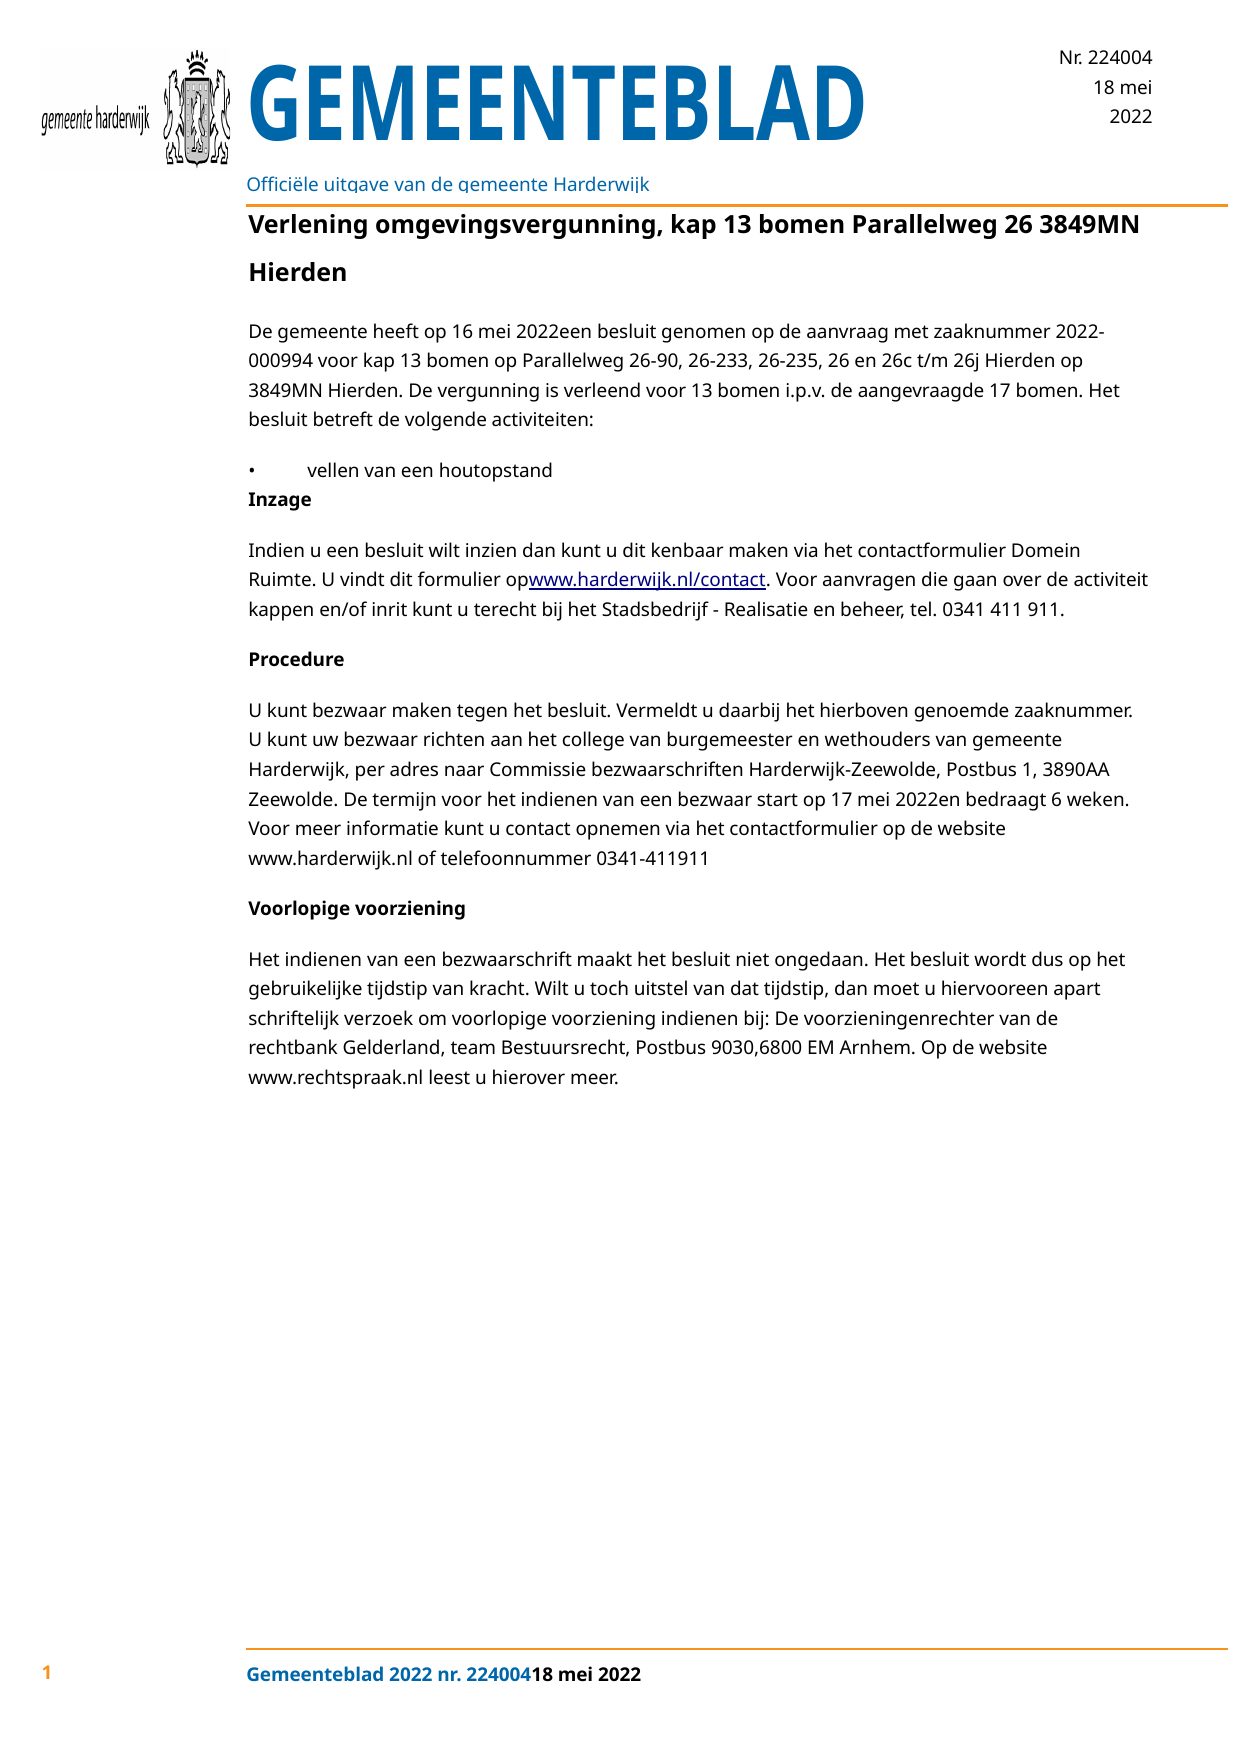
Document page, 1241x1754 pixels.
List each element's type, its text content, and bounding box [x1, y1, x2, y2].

text Voorlopige voorziening [248, 895, 1152, 921]
text Inzage [248, 487, 1152, 512]
text U kunt bezwaar maken tegen het besluit. Vermeldt u daarbij het hierboven genoemde zaaknummer. U kunt uw bezwaar richten aan het college van burgemeester en wethouders van gemeente Harderwijk, per adres naar Commissie bezwaarschriften Harderwijk-Zeewolde, Postbus 1, 3890AA Zeewolde. De termijn voor het indienen van een bezwaar start op 17 mei 2022en bedraagt 6 weken. Voor meer informatie kunt u contact opnemen via het contactformulier op de website www.harderwijk.nl of telefoonnummer 0341-411911 [248, 697, 1152, 871]
text Indien u een besluit wilt inzien dan kunt u dit kenbaar maken via het contactformulier Domein Ruimte. U vindt dit formulier opwww.harderwijk.nl/contact. Voor aanvragen die gaan over de activiteit kappen en/of inrit kunt u terecht bij het Stadsbedrijf - Realisatie en beheer, tel. 0341 411 911. [248, 537, 1152, 622]
text Het indienen van een bezwaarschrift maakt het besluit niet ongedaan. Het besluit wordt dus op het gebruikelijke tijdstip van kracht. Wilt u toch uitstel van dat tijdstip, dan moet u hiervooreen apart schriftelijk verzoek om voorlopige voorziening indienen bij: De voorzieningenrechter van de rechtbank Gelderland, team Bestuursrecht, Postbus 9030,6800 EM Arnhem. Op de website www.rechtspraak.nl leest u hierover meer. [248, 946, 1152, 1090]
text Verlening omgevingsvergunning, kap 13 bomen Parallelweg 26 3849MN Hierden [248, 207, 1152, 288]
text De gemeente heeft op 16 mei 2022een besluit genomen op de aanvraag met zaaknummer 2022-000994 voor kap 13 bomen op Parallelweg 26-90, 26-233, 26-235, 26 en 26c t/m 26j Hierden op 3849MN Hierden. De vergunning is verleend voor 13 bomen i.p.v. de aangevraagde 17 bomen. Het besluit betreft de volgende activiteiten: [248, 318, 1152, 432]
picture [41, 47, 231, 172]
text Procedure [248, 647, 1152, 672]
list vellen van een houtopstand [248, 457, 1152, 483]
